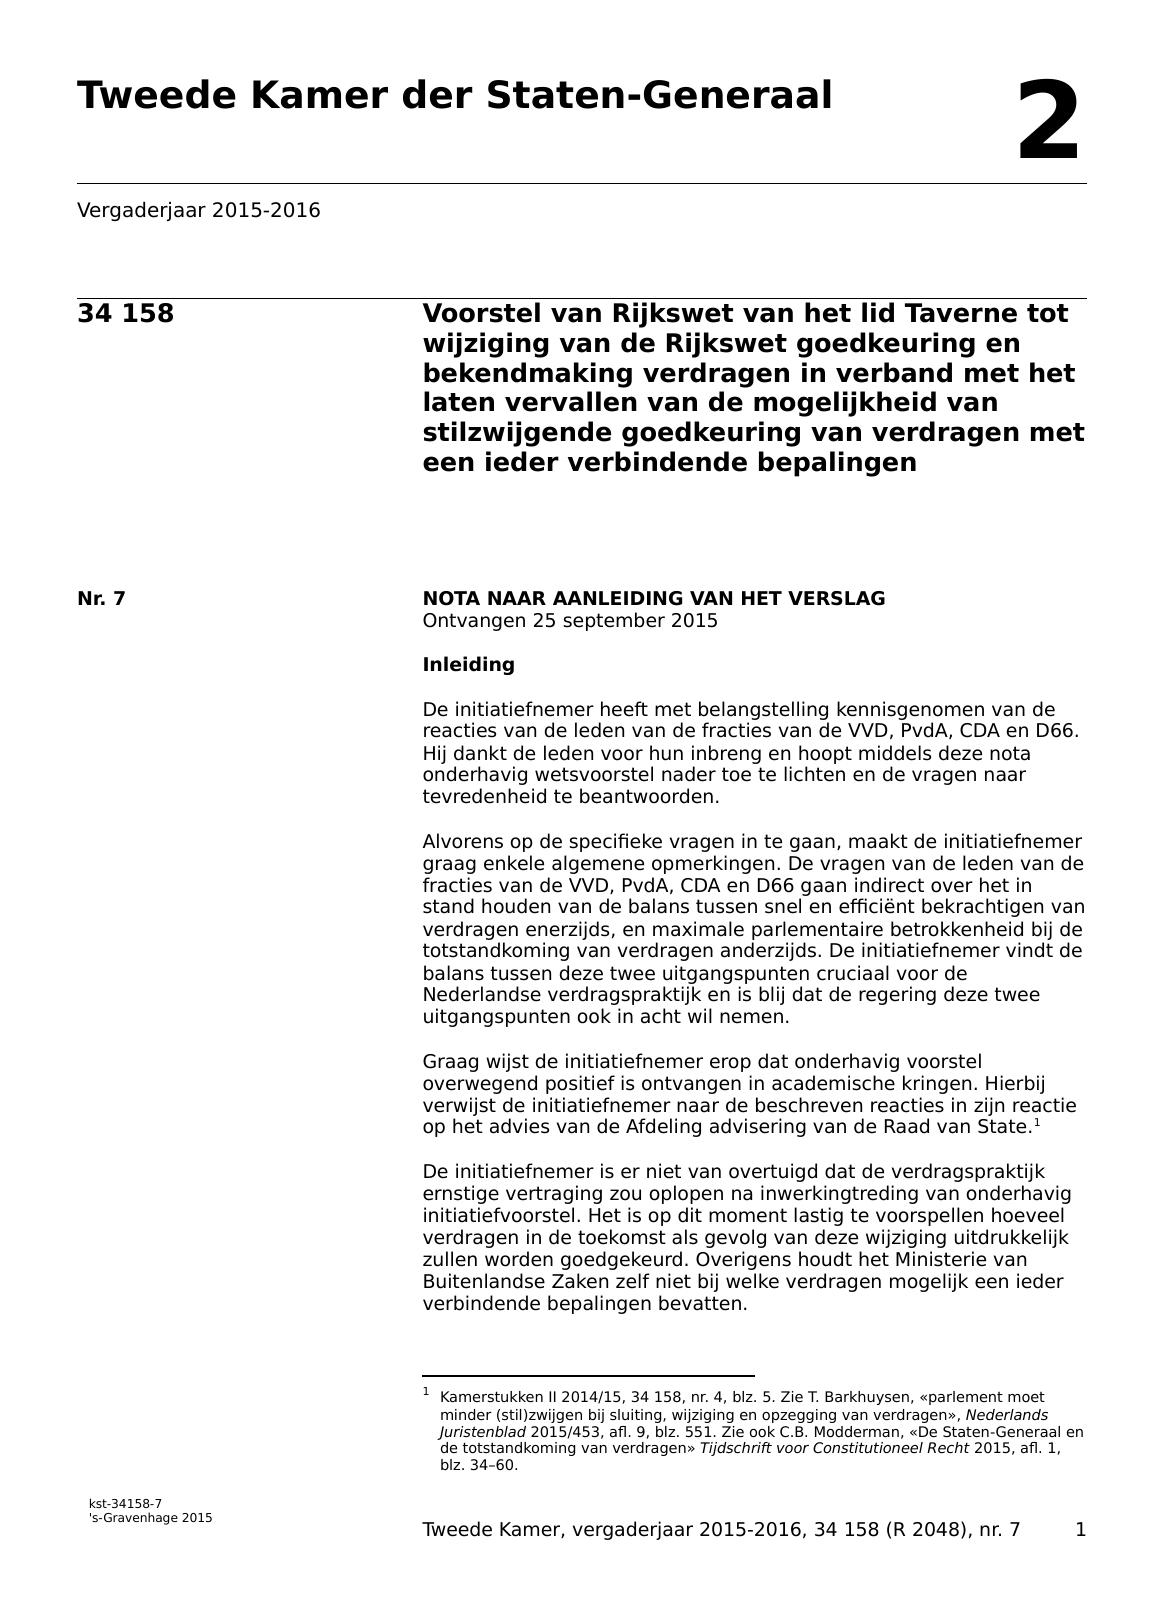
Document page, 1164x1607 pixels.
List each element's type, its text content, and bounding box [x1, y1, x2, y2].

subtitle Nr. 7 NOTA NAAR AANLEIDING VAN HET VERSLAG [77, 588, 1087, 610]
text Ontvangen 25 september 2015 [422, 610, 1087, 632]
text kst-34158-7 [88, 1497, 323, 1511]
text Alvorens op de specifieke vragen in te gaan, maakt de initiatiefnemer graag enkele algemene opmerkingen. De vragen van de leden van de fracties van de VVD, PvdA, CDA en D66 gaan indirect over het in stand houden van de balans tussen snel en efficiënt bekrachtigen van verdragen enerzijds, en maximale parlementaire betrokkenheid bij de totstandkoming van verdragen anderzijds. De initiatiefnemer vindt de balans tussen deze twee uitgangspunten cruciaal voor de Nederlandse verdragspraktijk en is blij dat de regering deze twee uitgangspunten ook in acht wil nemen. [422, 831, 1087, 1028]
text De initiatiefnemer is er niet van overtuigd dat de verdragspraktijk ernstige vertraging zou oplopen na inwerkingtreding van onderhavig initiatiefvoorstel. Het is op dit moment lastig te voorspellen hoeveel verdragen in de toekomst als gevolg van deze wijziging uitdrukkelijk zullen worden goedgekeurd. Overigens houdt het Ministerie van Buitenlandse Zaken zelf niet bij welke verdragen mogelijk een ieder verbindende bepalingen bevatten. [422, 1161, 1087, 1314]
text Graag wijst de initiatiefnemer erop dat onderhavig voorstel overwegend positief is ontvangen in academische kringen. Hierbij verwijst de initiatiefnemer naar de beschreven reacties in zijn reactie op het advies van de Afdeling advisering van de Raad van State. [422, 1051, 1087, 1138]
table_cell Vergaderjaar 2015-2016 [77, 184, 1087, 298]
subtitle Inleiding [422, 654, 1087, 676]
text Kamerstukken II 2014/15, 34 158, nr. 4, blz. 5. Zie T. Barkhuysen, «parlement moet minder (stil)zwijgen bij sluiting, wijziging en opzegging van verdragen», Nederlands Juristenblad 2015/453, afl. 9, blz. 551. Zie ook C.B. Modderman, «De Staten-Generaal en de totstandkoming van verdragen» Tijdschrift voor Constitutioneel Recht 2015, afl. 1, blz. 34–60. [422, 1385, 1087, 1474]
subtitle 34 158 Voorstel van Rijkswet van het lid Taverne tot wijziging van de Rijkswet goedkeuring en bekendmaking verdragen in verband met het laten vervallen van de mogelijkheid van stilzwijgende goedkeuring van verdragen met een ieder verbindende bepalingen [77, 299, 1087, 477]
text De initiatiefnemer heeft met belangstelling kennisgenomen van de reacties van de leden van de fracties van de VVD, PvdA, CDA en D66. Hij dankt de leden voor hun inbreng en hoopt middels deze nota onderhavig wetsvoorstel nader toe te lichten en de vragen naar tevredenheid te beantwoorden. [422, 698, 1087, 808]
table_header 2 [886, 59, 1087, 183]
table_header Tweede Kamer der Staten-Generaal [77, 59, 886, 183]
text 's-Gravenhage 2015 [88, 1511, 323, 1525]
